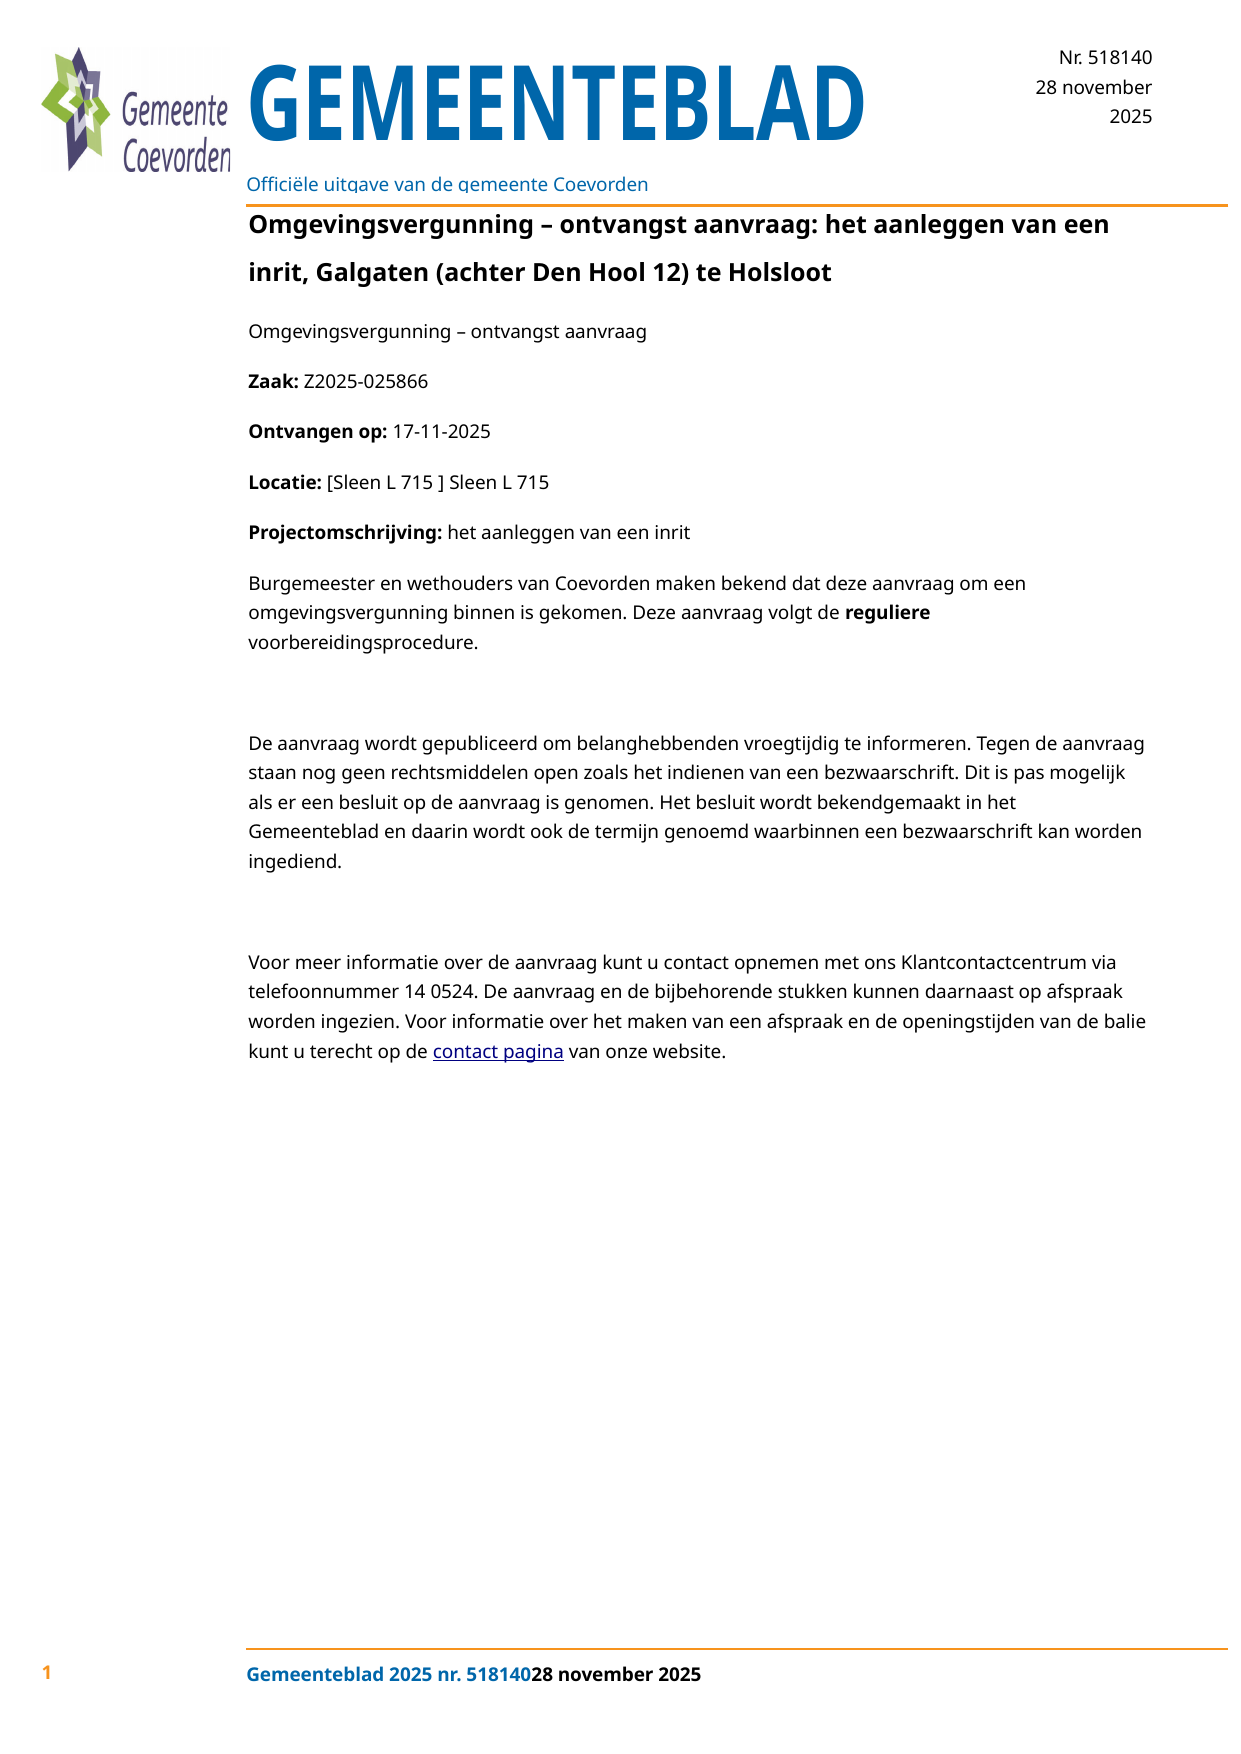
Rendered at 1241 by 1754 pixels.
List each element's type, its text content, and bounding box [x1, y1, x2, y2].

text Locatie: [Sleen L 715 ] Sleen L 715 [248, 469, 1152, 495]
text Omgevingsvergunning – ontvangst aanvraag: het aanleggen van een inrit, Galgaten (achter Den Hool 12) te Holsloot [248, 207, 1152, 288]
text Ontvangen op: 17-11-2025 [248, 419, 1152, 444]
text Omgevingsvergunning – ontvangst aanvraag [248, 318, 1152, 344]
picture [41, 47, 231, 172]
text Zaak: Z2025-025866 [248, 368, 1152, 394]
text De aanvraag wordt gepubliceerd om belanghebbenden vroegtijdig te informeren. Tegen de aanvraag staan nog geen rechtsmiddelen open zoals het indienen van een bezwaarschrift. Dit is pas mogelijk als er een besluit op de aanvraag is genomen. Het besluit wordt bekendgemaakt in het Gemeenteblad en daarin wordt ook de termijn genoemd waarbinnen een bezwaarschrift kan worden ingediend. [248, 730, 1152, 874]
text Burgemeester en wethouders van Coevorden maken bekend dat deze aanvraag om een omgevingsvergunning binnen is gekomen. Deze aanvraag volgt de reguliere voorbereidingsprocedure. [248, 570, 1152, 655]
text Voor meer informatie over de aanvraag kunt u contact opnemen met ons Klantcontactcentrum via telefoonnummer 14 0524. De aanvraag en de bijbehorende stukken kunnen daarnaast op afspraak worden ingezien. Voor informatie over het maken van een afspraak en de openingstijden van de balie kunt u terecht op de contact pagina van onze website. [248, 949, 1152, 1064]
text Projectomschrijving: het aanleggen van een inrit [248, 519, 1152, 545]
